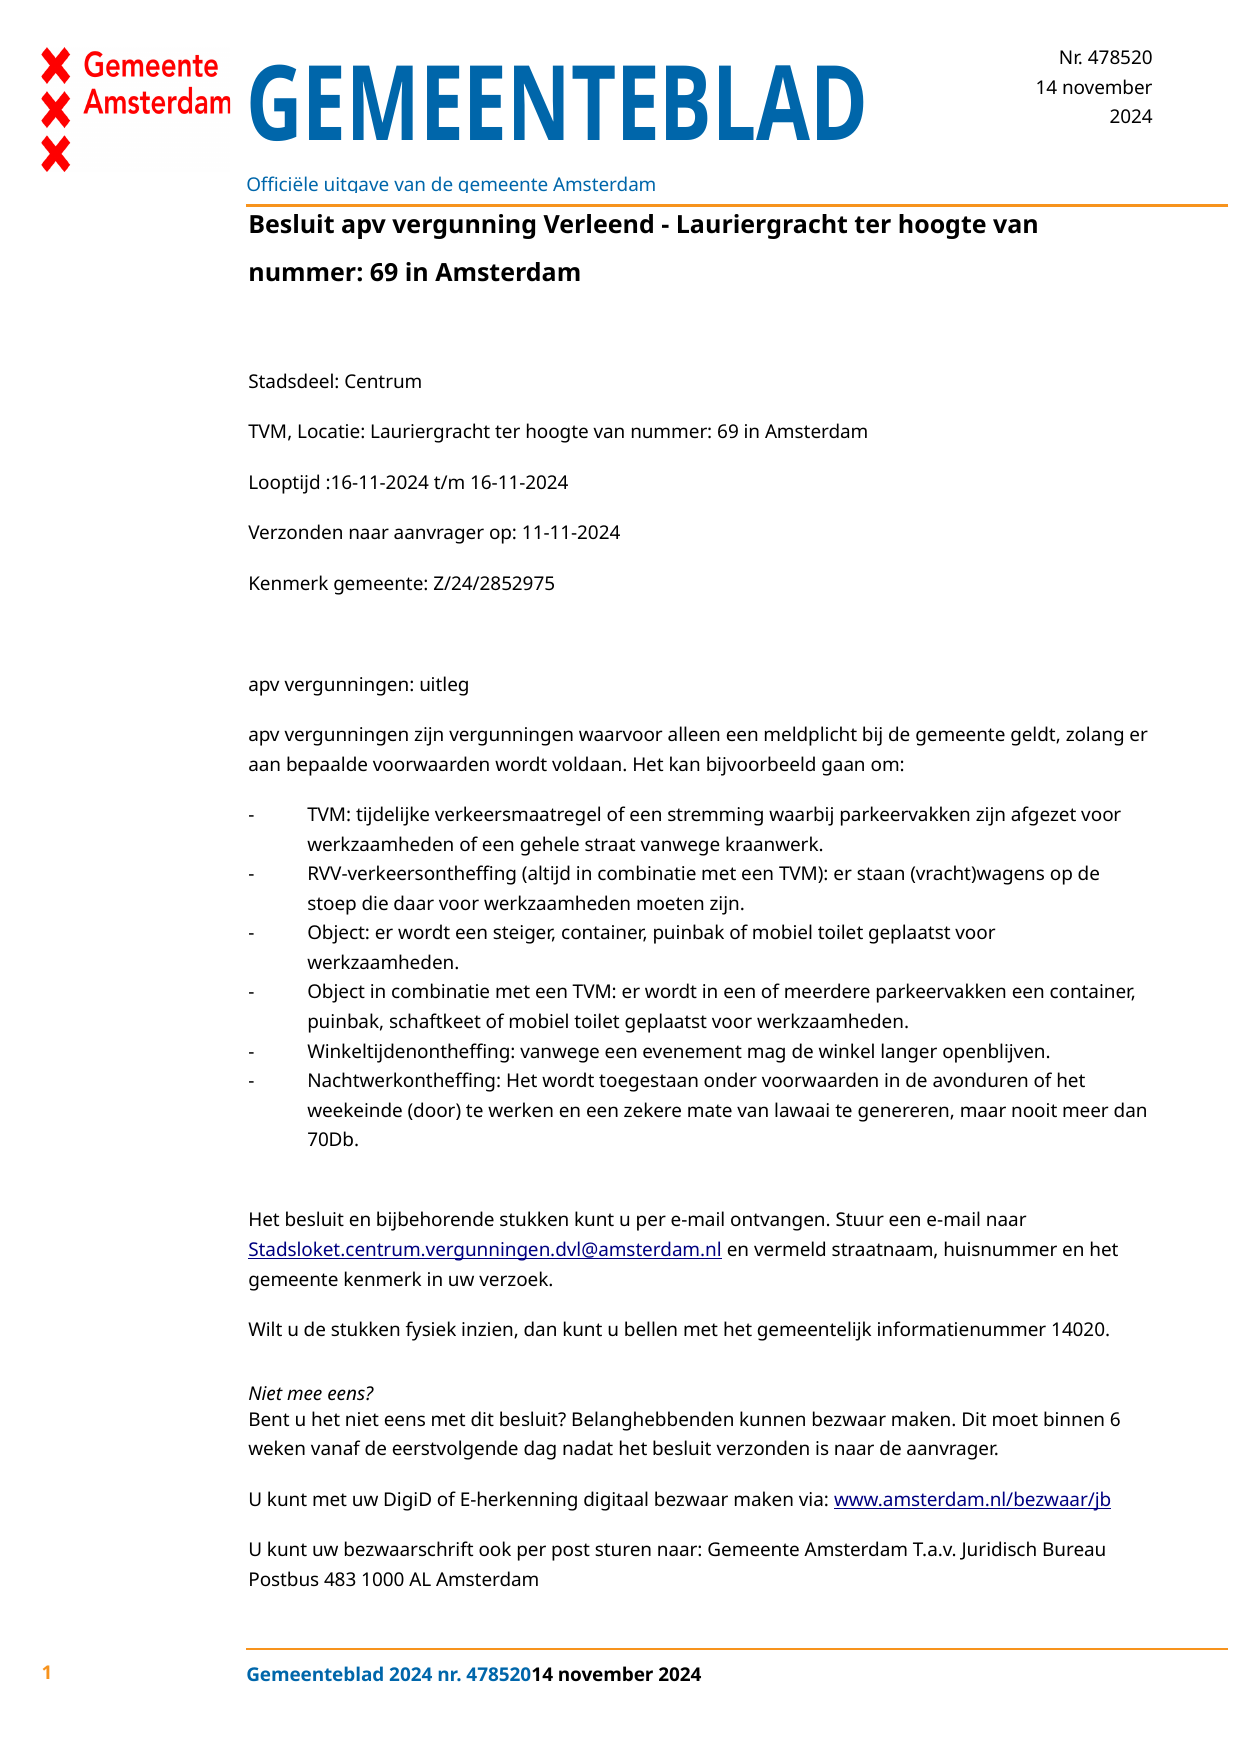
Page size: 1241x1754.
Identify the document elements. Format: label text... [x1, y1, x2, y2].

text apv vergunningen: uitleg [248, 671, 1152, 697]
text Wilt u de stukken fysiek inzien, dan kunt u bellen met het gemeentelijk informatienummer 14020. [248, 1316, 1152, 1342]
text Kenmerk gemeente: Z/24/2852975 [248, 570, 1152, 596]
list TVM: tijdelijke verkeersmaatregel of een stremming waarbij parkeervakken zijn afgezet voor werkzaamheden of een gehele straat vanwege kraanwerk. [248, 801, 1152, 857]
text Besluit apv vergunning Verleend - Lauriergracht ter hoogte van nummer: 69 in Amsterdam [248, 207, 1152, 288]
list Nachtwerkontheffing: Het wordt toegestaan onder voorwaarden in de avonduren of het weekeinde (door) te werken en een zekere mate van lawaai te genereren, maar nooit meer dan 70Db. [248, 1067, 1152, 1152]
text Niet mee eens? [248, 1380, 1152, 1406]
list RVV-verkeersontheffing (altijd in combinatie met een TVM): er staan (vracht)wagens op de stoep die daar voor werkzaamheden moeten zijn. [248, 860, 1152, 916]
text Bent u het niet eens met dit besluit? Belanghebbenden kunnen bezwaar maken. Dit moet binnen 6 weken vanaf de eerstvolgende dag nadat het besluit verzonden is naar de aanvrager. [248, 1406, 1152, 1461]
text Looptijd :16-11-2024 t/m 16-11-2024 [248, 469, 1152, 495]
text apv vergunningen zijn vergunningen waarvoor alleen een meldplicht bij de gemeente geldt, zolang er aan bepaalde voorwaarden wordt voldaan. Het kan bijvoorbeeld gaan om: [248, 721, 1152, 777]
text Het besluit en bijbehorende stukken kunt u per e-mail ontvangen. Stuur een e-mail naar Stadsloket.centrum.vergunningen.dvl@amsterdam.nl en vermeld straatnaam, huisnummer en het gemeente kenmerk in uw verzoek. [248, 1207, 1152, 1292]
list Object: er wordt een steiger, container, puinbak of mobiel toilet geplaatst voor werkzaamheden. [248, 919, 1152, 975]
list Object in combinatie met een TVM: er wordt in een of meerdere parkeervakken een container, puinbak, schaftkeet of mobiel toilet geplaatst voor werkzaamheden. [248, 979, 1152, 1034]
list Winkeltijdenontheffing: vanwege een evenement mag de winkel langer openblijven. [248, 1038, 1152, 1064]
text Verzonden naar aanvrager op: 11-11-2024 [248, 519, 1152, 545]
picture [41, 47, 231, 172]
text U kunt uw bezwaarschrift ook per post sturen naar: Gemeente Amsterdam T.a.v. Juridisch Bureau Postbus 483 1000 AL Amsterdam [248, 1536, 1152, 1592]
text TVM, Locatie: Lauriergracht ter hoogte van nummer: 69 in Amsterdam [248, 419, 1152, 444]
text Stadsdeel: Centrum [248, 368, 1152, 394]
text U kunt met uw DigiD of E-herkenning digitaal bezwaar maken via: www.amsterdam.nl/bezwaar/jb [248, 1486, 1152, 1512]
